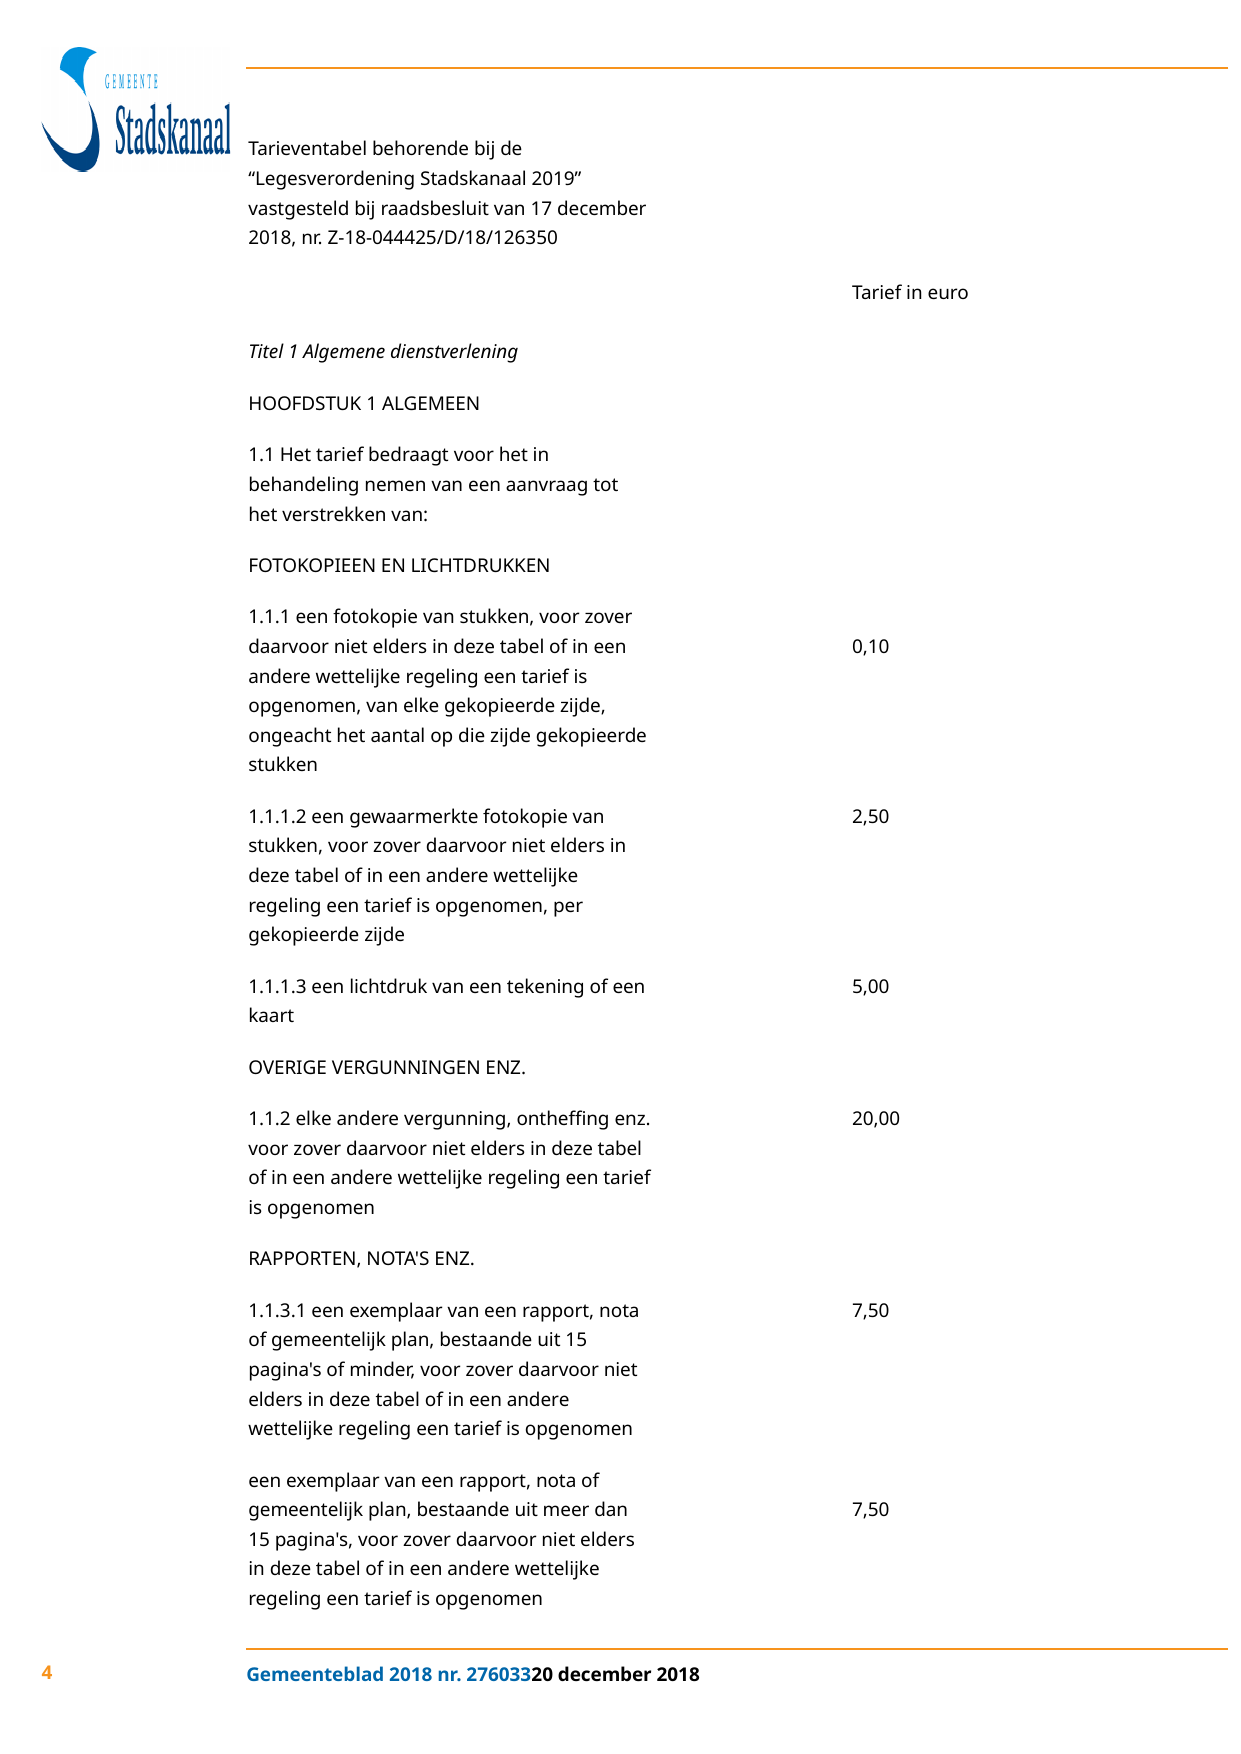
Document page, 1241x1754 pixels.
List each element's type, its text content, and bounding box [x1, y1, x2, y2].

table_cell 5,00 [852, 973, 1052, 1028]
table_cell [248, 527, 652, 552]
table_cell [852, 578, 1052, 604]
table_cell [652, 1246, 852, 1271]
table_cell [652, 1467, 852, 1611]
table_cell RAPPORTEN, NOTA'S ENZ. [248, 1246, 652, 1271]
table_cell 1.1.2 elke andere vergunning, ontheffing enz. voor zover daarvoor niet elders in deze tabel of in een andere wettelijke regeling een tarief is opgenomen [248, 1105, 652, 1220]
table_cell 7,50 [852, 1467, 1052, 1611]
table_cell [652, 1220, 852, 1246]
table_cell OVERIGE VERGUNNINGEN ENZ. [248, 1054, 652, 1080]
table_cell [652, 1054, 852, 1080]
table_cell [248, 365, 652, 390]
table_cell [852, 778, 1052, 803]
table_cell HOOFDSTUK 1 ALGEMEEN [248, 390, 652, 416]
table_cell [852, 552, 1052, 578]
table_cell [652, 280, 852, 364]
table_cell [852, 1441, 1052, 1467]
table_cell [248, 1220, 652, 1246]
table_cell [652, 604, 852, 777]
table_cell [852, 1028, 1052, 1054]
table_header [652, 136, 852, 279]
table_cell [652, 973, 852, 1028]
table_cell [652, 778, 852, 803]
table_cell 20,00 [852, 1105, 1052, 1220]
table_cell [652, 527, 852, 552]
table_cell [248, 416, 652, 442]
table_cell [652, 1271, 852, 1297]
table_cell [652, 578, 852, 604]
table_cell [852, 527, 1052, 552]
table_cell 1.1.3.1 een exemplaar van een rapport, nota of gemeentelijk plan, bestaande uit 15 pagina's of minder, voor zover daarvoor niet elders in deze tabel of in een andere wettelijke regeling een tarief is opgenomen [248, 1297, 652, 1441]
table_cell 2,50 [852, 803, 1052, 947]
table_header [852, 136, 1052, 279]
table_cell Titel 1 Algemene dienstverlening [248, 280, 652, 364]
table_cell [652, 1297, 852, 1441]
table_cell [248, 1080, 652, 1105]
table_cell [852, 1054, 1052, 1080]
table_cell 0,10 [852, 604, 1052, 777]
table_header Tarieventabel behorende bij de “Legesverordening Stadskanaal 2019” vastgesteld bij raadsbesluit van 17 december 2018, nr. Z-18-044425/D/18/126350 [248, 136, 652, 279]
table_cell [248, 1028, 652, 1054]
table_cell [852, 1220, 1052, 1246]
table_cell [852, 390, 1052, 416]
table_cell [248, 1441, 652, 1467]
table_cell FOTOKOPIEEN EN LICHTDRUKKEN [248, 552, 652, 578]
table_cell [852, 416, 1052, 442]
table_cell [852, 442, 1052, 527]
table_cell [248, 1271, 652, 1297]
table_cell 1.1 Het tarief bedraagt voor het in behandeling nemen van een aanvraag tot het verstrekken van: [248, 442, 652, 527]
table_cell [652, 1080, 852, 1105]
table_cell [248, 947, 652, 973]
table_cell [652, 1105, 852, 1220]
table_cell [652, 552, 852, 578]
table_cell [652, 365, 852, 390]
table_cell [652, 416, 852, 442]
table_cell [852, 1271, 1052, 1297]
table_cell 7,50 [852, 1297, 1052, 1441]
table_cell [852, 1246, 1052, 1271]
table_cell [248, 778, 652, 803]
table_cell [652, 1441, 852, 1467]
table_cell [852, 365, 1052, 390]
table_cell [652, 803, 852, 947]
table_cell 1.1.1 een fotokopie van stukken, voor zover daarvoor niet elders in deze tabel of in een andere wettelijke regeling een tarief is opgenomen, van elke gekopieerde zijde, ongeacht het aantal op die zijde gekopieerde stukken [248, 604, 652, 777]
table_cell [852, 1080, 1052, 1105]
table_cell [652, 947, 852, 973]
table_cell 1.1.1.2 een gewaarmerkte fotokopie van stukken, voor zover daarvoor niet elders in deze tabel of in een andere wettelijke regeling een tarief is opgenomen, per gekopieerde zijde [248, 803, 652, 947]
table_cell 1.1.1.3 een lichtdruk van een tekening of een kaart [248, 973, 652, 1028]
table_cell een exemplaar van een rapport, nota of gemeentelijk plan, bestaande uit meer dan 15 pagina's, voor zover daarvoor niet elders in deze tabel of in een andere wettelijke regeling een tarief is opgenomen [248, 1467, 652, 1611]
table_cell [652, 442, 852, 527]
table_cell [652, 1028, 852, 1054]
table_cell [852, 947, 1052, 973]
picture [41, 47, 231, 172]
table_cell Tarief in euro [852, 280, 1052, 364]
table_cell [652, 390, 852, 416]
table_cell [248, 578, 652, 604]
